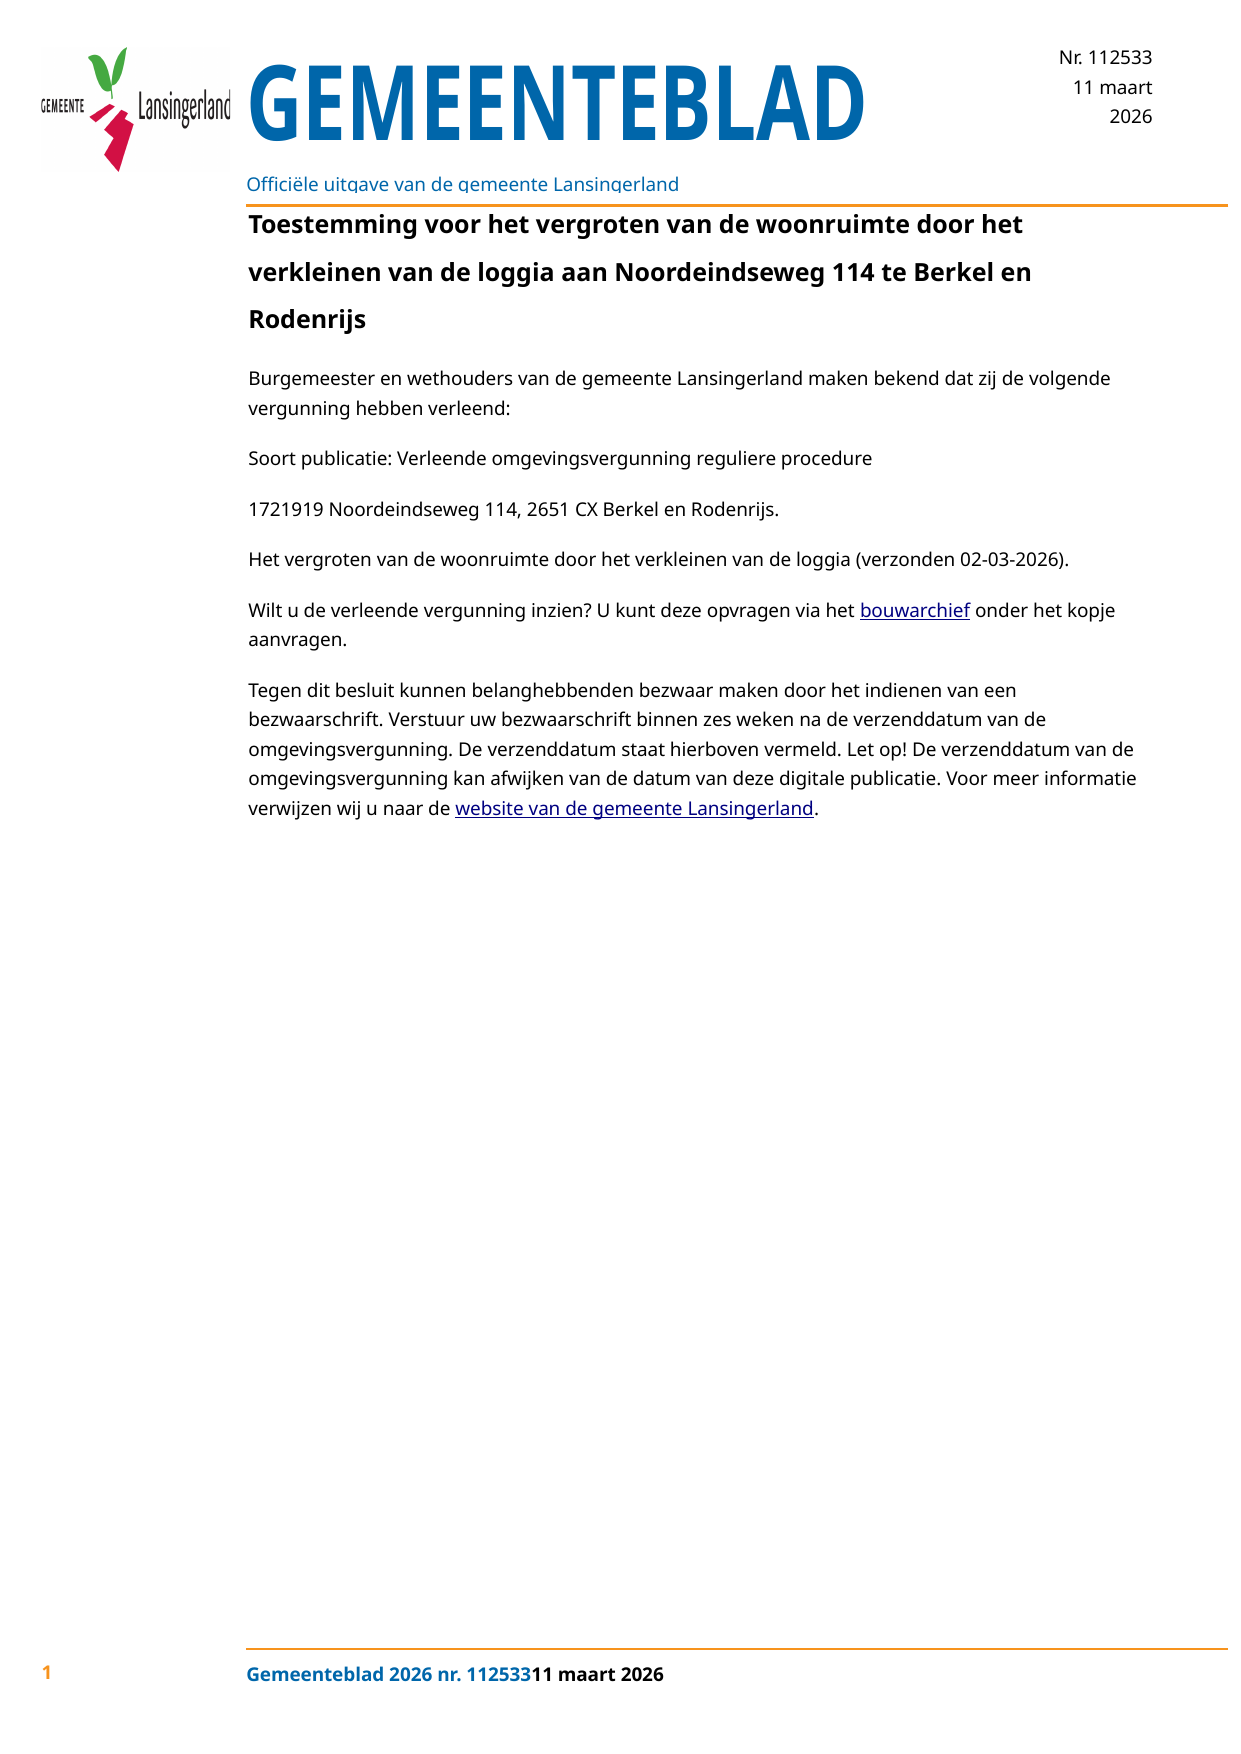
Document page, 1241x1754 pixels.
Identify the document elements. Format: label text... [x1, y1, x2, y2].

text Toestemming voor het vergroten van de woonruimte door het verkleinen van de loggia aan Noordeindseweg 114 te Berkel en Rodenrijs [248, 207, 1152, 336]
text Wilt u de verleende vergunning inzien? U kunt deze opvragen via het bouwarchief onder het kopje aanvragen. [248, 597, 1152, 652]
text Tegen dit besluit kunnen belanghebbenden bezwaar maken door het indienen van een bezwaarschrift. Verstuur uw bezwaarschrift binnen zes weken na de verzenddatum van de omgevingsvergunning. De verzenddatum staat hierboven vermeld. Let op! De verzenddatum van de omgevingsvergunning kan afwijken van de datum van deze digitale publicatie. Voor meer informatie verwijzen wij u naar de website van de gemeente Lansingerland. [248, 677, 1152, 821]
text Het vergroten van de woonruimte door het verkleinen van de loggia (verzonden 02-03-2026). [248, 546, 1152, 572]
text 1721919 Noordeindseweg 114, 2651 CX Berkel en Rodenrijs. [248, 496, 1152, 522]
text Burgemeester en wethouders van de gemeente Lansingerland maken bekend dat zij de volgende vergunning hebben verleend: [248, 366, 1152, 421]
picture [41, 47, 231, 172]
text Soort publicatie: Verleende omgevingsvergunning reguliere procedure [248, 446, 1152, 471]
